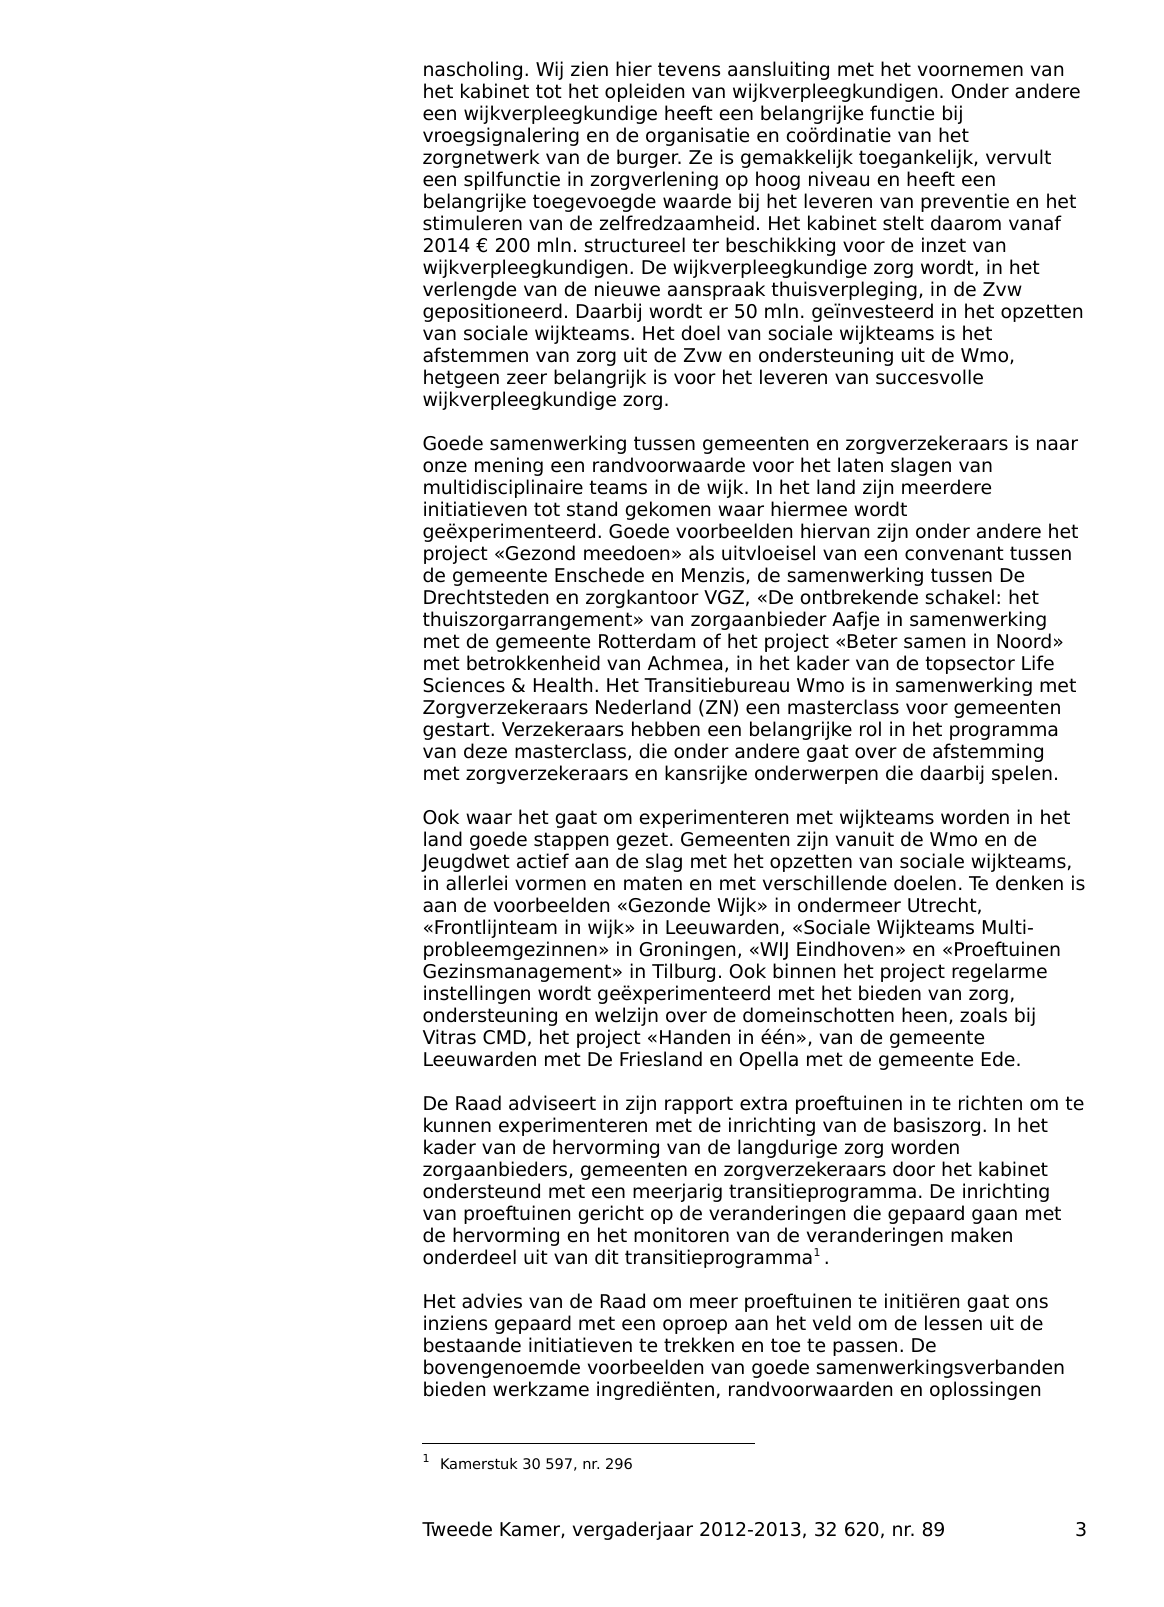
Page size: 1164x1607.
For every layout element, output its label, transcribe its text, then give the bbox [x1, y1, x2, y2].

text De Raad adviseert in zijn rapport extra proeftuinen in te richten om te kunnen experimenteren met de inrichting van de basiszorg. In het kader van de hervorming van de langdurige zorg worden zorgaanbieders, gemeenten en zorgverzekeraars door het kabinet ondersteund met een meerjarig transitieprogramma. De inrichting van proeftuinen gericht op de veranderingen die gepaard gaan met de hervorming en het monitoren van de veranderingen maken onderdeel uit van dit transitieprogramma. [422, 1093, 1087, 1268]
text Het advies van de Raad om meer proeftuinen te initiëren gaat ons inziens gepaard met een oproep aan het veld om de lessen uit de bestaande initiatieven te trekken en toe te passen. De bovengenoemde voorbeelden van goede samenwerkingsverbanden bieden werkzame ingrediënten, randvoorwaarden en oplossingen [422, 1291, 1087, 1401]
text Goede samenwerking tussen gemeenten en zorgverzekeraars is naar onze mening een randvoorwaarde voor het laten slagen van multidisciplinaire teams in de wijk. In het land zijn meerdere initiatieven tot stand gekomen waar hiermee wordt geëxperimenteerd. Goede voorbeelden hiervan zijn onder andere het project «Gezond meedoen» als uitvloeisel van een convenant tussen de gemeente Enschede en Menzis, de samenwerking tussen De Drechtsteden en zorgkantoor VGZ, «De ontbrekende schakel: het thuiszorgarrangement» van zorgaanbieder Aafje in samenwerking met de gemeente Rotterdam of het project «Beter samen in Noord» met betrokkenheid van Achmea, in het kader van de topsector Life Sciences & Health. Het Transitiebureau Wmo is in samenwerking met Zorgverzekeraars Nederland (ZN) een masterclass voor gemeenten gestart. Verzekeraars hebben een belangrijke rol in het programma van deze masterclass, die onder andere gaat over de afstemming met zorgverzekeraars en kansrijke onderwerpen die daarbij spelen. [422, 433, 1087, 784]
text Kamerstuk 30 597, nr. 296 [422, 1452, 1087, 1474]
text Ook waar het gaat om experimenteren met wijkteams worden in het land goede stappen gezet. Gemeenten zijn vanuit de Wmo en de Jeugdwet actief aan de slag met het opzetten van sociale wijkteams, in allerlei vormen en maten en met verschillende doelen. Te denken is aan de voorbeelden «Gezonde Wijk» in ondermeer Utrecht, «Frontlijnteam in wijk» in Leeuwarden, «Sociale Wijkteams Multi-probleemgezinnen» in Groningen, «WIJ Eindhoven» en «Proeftuinen Gezinsmanagement» in Tilburg. Ook binnen het project regelarme instellingen wordt geëxperimenteerd met het bieden van zorg, ondersteuning en welzijn over de domeinschotten heen, zoals bij Vitras CMD, het project «Handen in één», van de gemeente Leeuwarden met De Friesland en Opella met de gemeente Ede. [422, 807, 1087, 1071]
text nascholing. Wij zien hier tevens aansluiting met het voornemen van het kabinet tot het opleiden van wijkverpleegkundigen. Onder andere een wijkverpleegkundige heeft een belangrijke functie bij vroegsignalering en de organisatie en coördinatie van het zorgnetwerk van de burger. Ze is gemakkelijk toegankelijk, vervult een spilfunctie in zorgverlening op hoog niveau en heeft een belangrijke toegevoegde waarde bij het leveren van preventie en het stimuleren van de zelfredzaamheid. Het kabinet stelt daarom vanaf 2014 € 200 mln. structureel ter beschikking voor de inzet van wijkverpleegkundigen. De wijkverpleegkundige zorg wordt, in het verlengde van de nieuwe aanspraak thuisverpleging, in de Zvw gepositioneerd. Daarbij wordt er 50 mln. geïnvesteerd in het opzetten van sociale wijkteams. Het doel van sociale wijkteams is het afstemmen van zorg uit de Zvw en ondersteuning uit de Wmo, hetgeen zeer belangrijk is voor het leveren van succesvolle wijkverpleegkundige zorg. [422, 59, 1087, 411]
